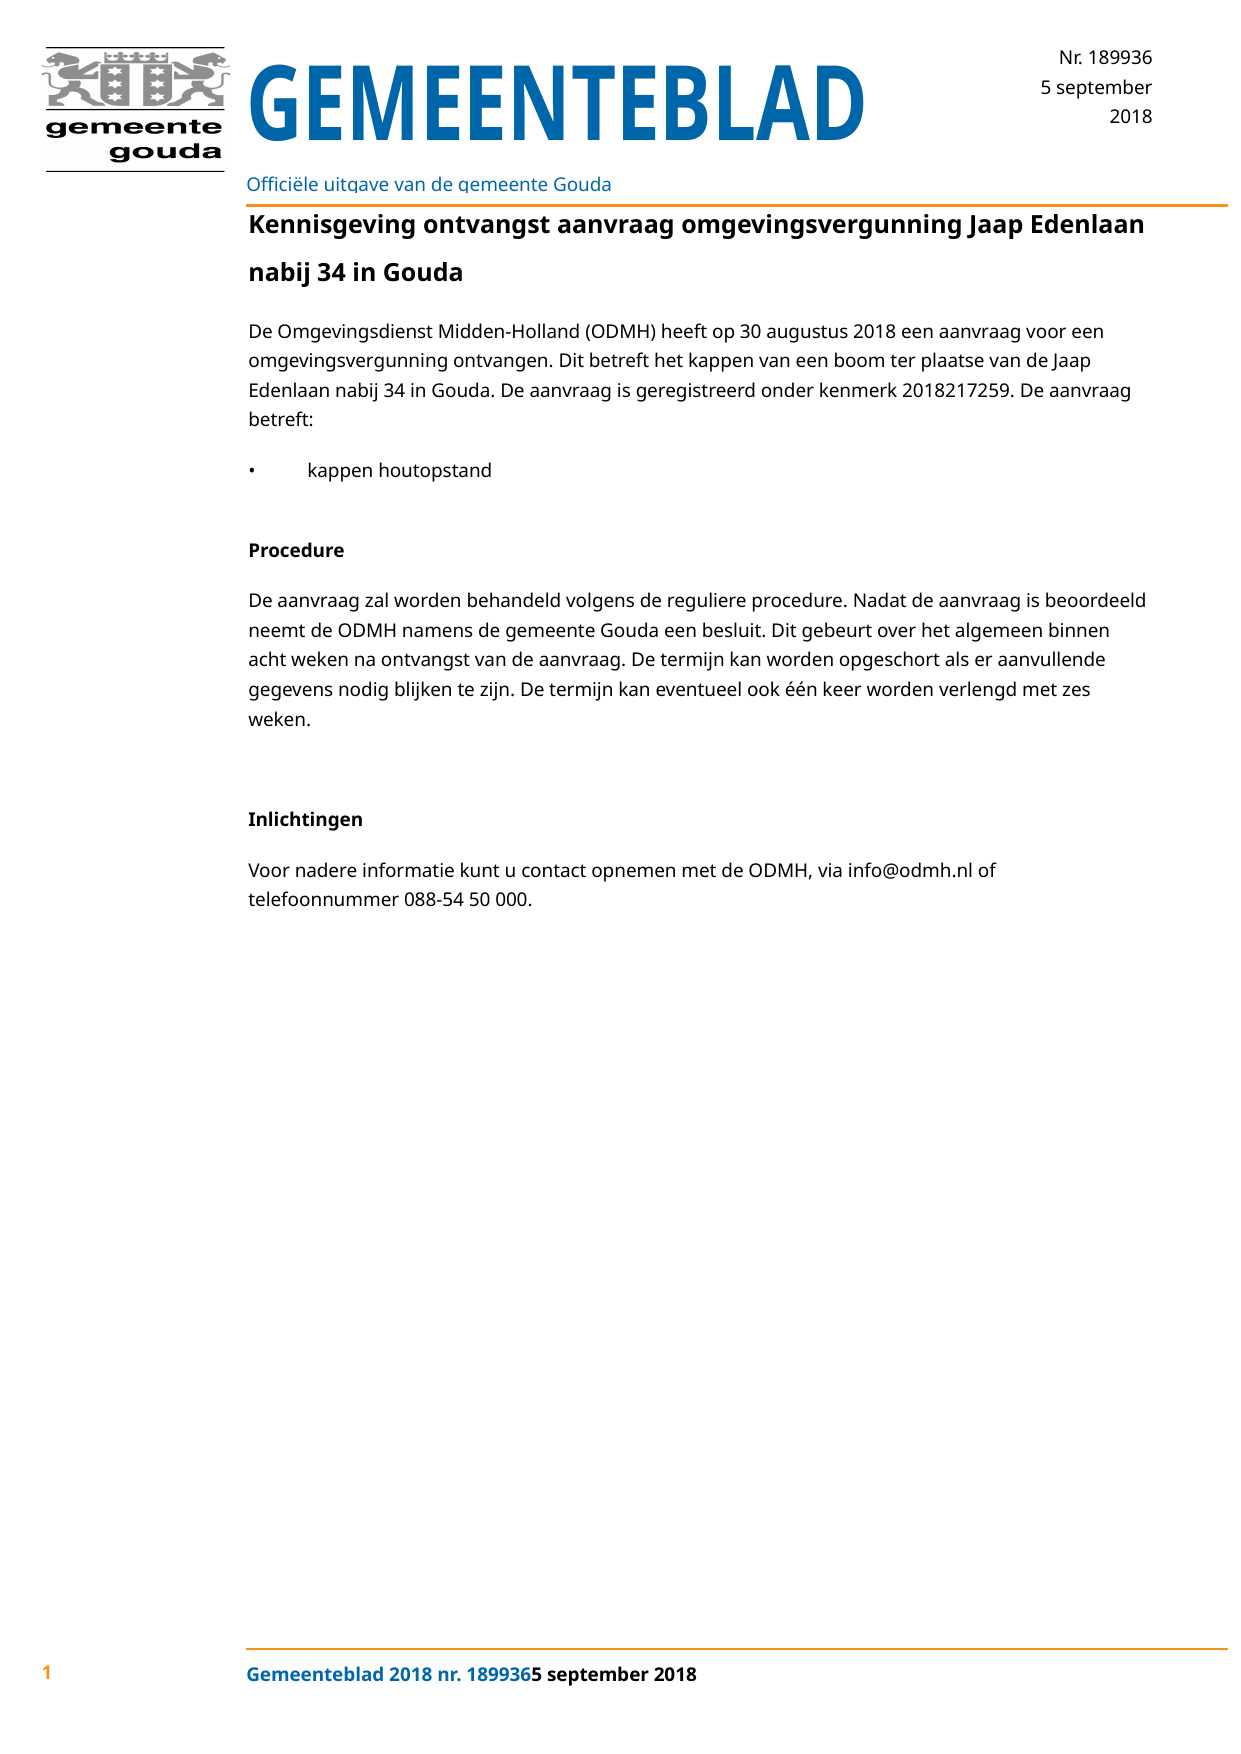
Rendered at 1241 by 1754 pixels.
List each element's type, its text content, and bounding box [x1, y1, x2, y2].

text De aanvraag zal worden behandeld volgens de reguliere procedure. Nadat de aanvraag is beoordeeld neemt de ODMH namens de gemeente Gouda een besluit. Dit gebeurt over het algemeen binnen acht weken na ontvangst van de aanvraag. De termijn kan worden opgeschort als er aanvullende gegevens nodig blijken te zijn. De termijn kan eventueel ook één keer worden verlengd met zes weken. [248, 587, 1152, 732]
text Inlichtingen [248, 807, 1152, 832]
picture [41, 47, 231, 172]
text Procedure [248, 537, 1152, 563]
text Kennisgeving ontvangst aanvraag omgevingsvergunning Jaap Edenlaan nabij 34 in Gouda [248, 207, 1152, 288]
text Voor nadere informatie kunt u contact opnemen met de ODMH, via info@odmh.nl of telefoonnummer 088-54 50 000. [248, 857, 1152, 912]
text De Omgevingsdienst Midden-Holland (ODMH) heeft op 30 augustus 2018 een aanvraag voor een omgevingsvergunning ontvangen. Dit betreft het kappen van een boom ter plaatse van de Jaap Edenlaan nabij 34 in Gouda. De aanvraag is geregistreerd onder kenmerk 2018217259. De aanvraag betreft: [248, 318, 1152, 432]
list kappen houtopstand [248, 457, 1152, 483]
